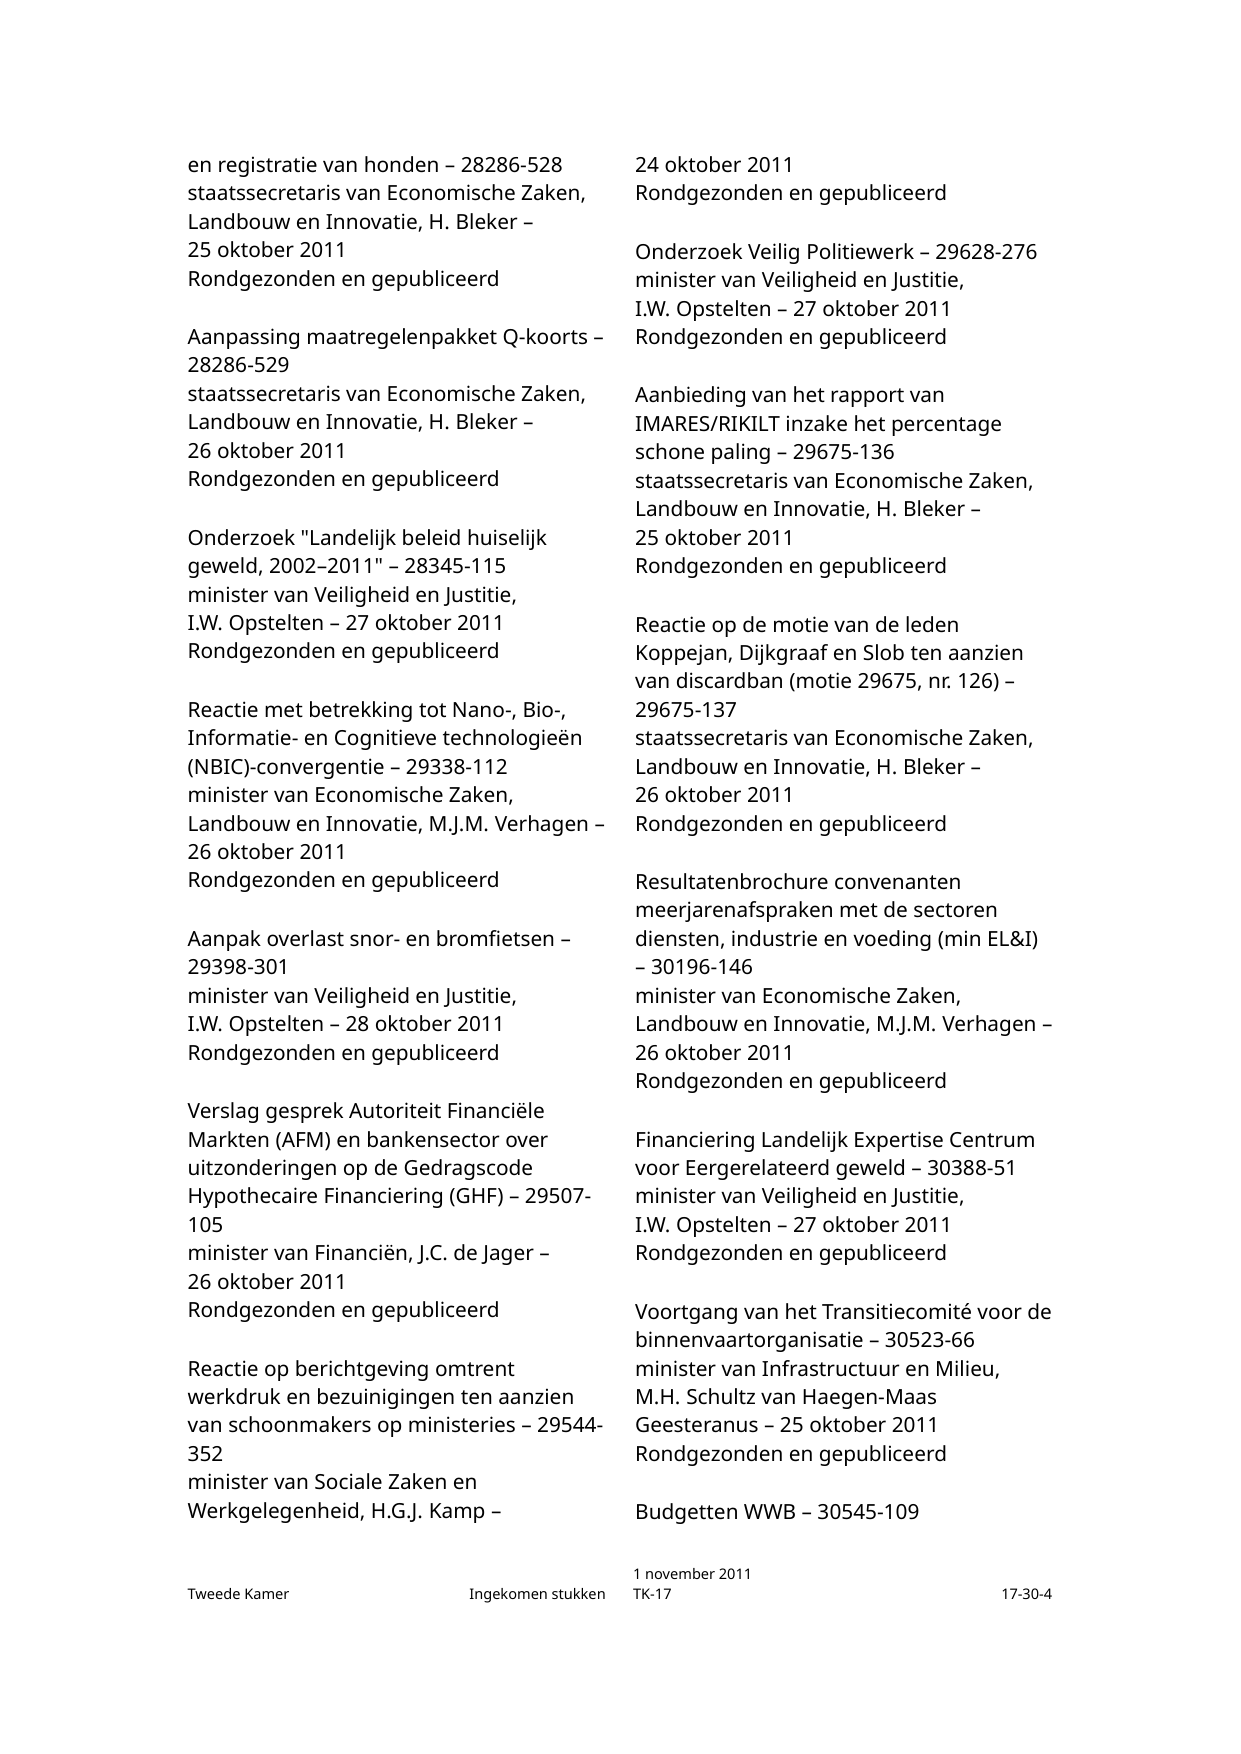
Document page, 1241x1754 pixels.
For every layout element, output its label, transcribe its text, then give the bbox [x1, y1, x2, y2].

text minister van Financiën, J.C. de Jager – 26 oktober 2011 [187, 1238, 605, 1295]
text Reactie op berichtgeving omtrent werkdruk en bezuinigingen ten aanzien van schoonmakers op ministeries – 29544-352 [187, 1354, 605, 1467]
text Reactie op de motie van de leden Koppejan, Dijkgraaf en Slob ten aanzien van discardban (motie 29675, nr. 126) – 29675-137 [635, 610, 1053, 723]
text minister van Infrastructuur en Milieu, M.H. Schultz van Haegen-Maas Geesteranus – 25 oktober 2011 [635, 1354, 1053, 1439]
text staatssecretaris van Economische Zaken, Landbouw en Innovatie, H. Bleker – 25 oktober 2011 [187, 178, 605, 264]
text Rondgezonden en gepubliceerd [635, 322, 1053, 351]
text Rondgezonden en gepubliceerd [635, 1439, 1053, 1467]
text minister van Economische Zaken, Landbouw en Innovatie, M.J.M. Verhagen – 26 oktober 2011 [635, 981, 1053, 1066]
text Verslag gesprek Autoriteit Financiële Markten (AFM) en bankensector over uitzonderingen op de Gedragscode Hypothecaire Financiering (GHF) – 29507-105 [187, 1096, 605, 1238]
text Reactie met betrekking tot Nano-, Bio-, Informatie- en Cognitieve technologieën (NBIC)-convergentie – 29338-112 [187, 695, 605, 780]
text Resultatenbrochure convenanten meerjarenafspraken met de sectoren diensten, industrie en voeding (min EL&I) – 30196-146 [635, 867, 1053, 981]
text 24 oktober 2011 [635, 150, 1053, 178]
text Rondgezonden en gepubliceerd [187, 637, 605, 665]
text Aanpak overlast snor- en bromfietsen – 29398-301 [187, 924, 605, 981]
text Budgetten WWB – 30545-109 [635, 1497, 1053, 1526]
text minister van Veiligheid en Justitie, I.W. Opstelten – 28 oktober 2011 [187, 981, 605, 1038]
text Rondgezonden en gepubliceerd [187, 1295, 605, 1324]
text Rondgezonden en gepubliceerd [187, 1038, 605, 1066]
text Onderzoek Veilig Politiewerk – 29628-276 [635, 237, 1053, 265]
text staatssecretaris van Economische Zaken, Landbouw en Innovatie, H. Bleker – 25 oktober 2011 [635, 466, 1053, 551]
text Rondgezonden en gepubliceerd [635, 809, 1053, 837]
text Rondgezonden en gepubliceerd [187, 866, 605, 894]
text Rondgezonden en gepubliceerd [635, 551, 1053, 580]
text minister van Veiligheid en Justitie, I.W. Opstelten – 27 oktober 2011 [635, 1182, 1053, 1238]
text staatssecretaris van Economische Zaken, Landbouw en Innovatie, H. Bleker – 26 oktober 2011 [187, 379, 605, 464]
text Voortgang van het Transitiecomité voor de binnenvaartorganisatie – 30523-66 [635, 1297, 1053, 1354]
text Rondgezonden en gepubliceerd [635, 1238, 1053, 1267]
text Rondgezonden en gepubliceerd [187, 264, 605, 292]
text staatssecretaris van Economische Zaken, Landbouw en Innovatie, H. Bleker – 26 oktober 2011 [635, 723, 1053, 809]
text minister van Veiligheid en Justitie, I.W. Opstelten – 27 oktober 2011 [635, 265, 1053, 322]
text Rondgezonden en gepubliceerd [187, 464, 605, 493]
text Rondgezonden en gepubliceerd [635, 1066, 1053, 1095]
text en registratie van honden – 28286-528 [187, 150, 605, 178]
text Financiering Landelijk Expertise Centrum voor Eergerelateerd geweld – 30388-51 [635, 1125, 1053, 1182]
text Aanbieding van het rapport van IMARES/RIKILT inzake het percentage schone paling – 29675-136 [635, 381, 1053, 466]
text Rondgezonden en gepubliceerd [635, 178, 1053, 207]
text minister van Sociale Zaken en Werkgelegenheid, H.G.J. Kamp – [187, 1467, 605, 1524]
text Aanpassing maatregelenpakket Q-koorts – 28286-529 [187, 322, 605, 379]
text minister van Economische Zaken, Landbouw en Innovatie, M.J.M. Verhagen – 26 oktober 2011 [187, 780, 605, 866]
text Onderzoek "Landelijk beleid huiselijk geweld, 2002–2011" – 28345-115 [187, 523, 605, 580]
text minister van Veiligheid en Justitie, I.W. Opstelten – 27 oktober 2011 [187, 580, 605, 637]
